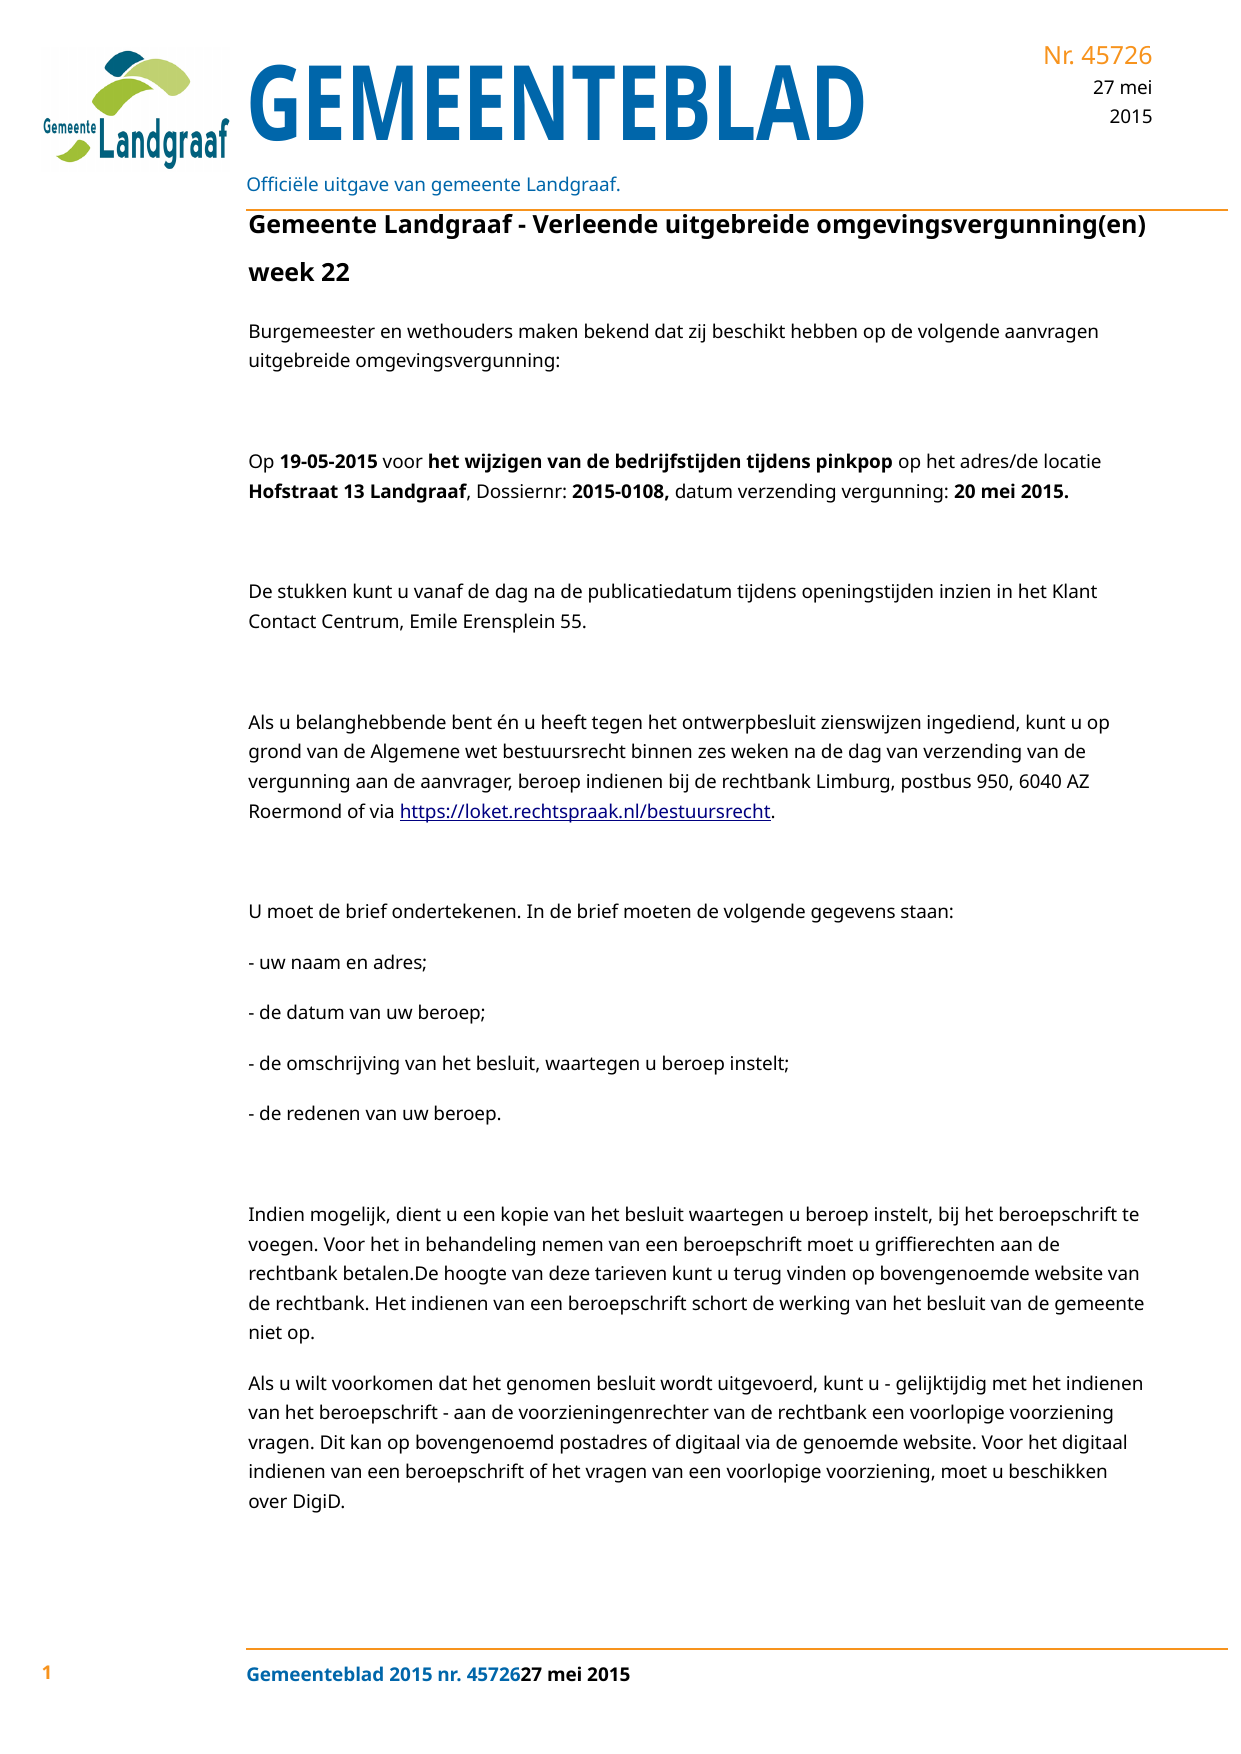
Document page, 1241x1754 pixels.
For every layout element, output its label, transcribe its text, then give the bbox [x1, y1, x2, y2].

text - uw naam en adres; [248, 949, 1152, 975]
text De stukken kunt u vanaf de dag na de publicatiedatum tijdens openingstijden inzien in het Klant Contact Centrum, Emile Erensplein 55. [248, 579, 1152, 634]
text - de datum van uw beroep; [248, 999, 1152, 1025]
text U moet de brief ondertekenen. In de brief moeten de volgende gegevens staan: [248, 899, 1152, 924]
text Indien mogelijk, dient u een kopie van het besluit waartegen u beroep instelt, bij het beroepschrift te voegen. Voor het in behandeling nemen van een beroepschrift moet u griffierechten aan de rechtbank betalen.De hoogte van deze tarieven kunt u terug vinden op bovengenoemde website van de rechtbank. Het indienen van een beroepschrift schort de werking van het besluit van de gemeente niet op. [248, 1201, 1152, 1345]
text Burgemeester en wethouders maken bekend dat zij beschikt hebben op de volgende aanvragen uitgebreide omgevingsvergunning: [248, 318, 1152, 373]
text Gemeente Landgraaf - Verleende uitgebreide omgevingsvergunning(en) week 22 [248, 211, 1152, 288]
picture [41, 47, 231, 172]
text Op 19-05-2015 voor het wijzigen van de bedrijfstijden tijdens pinkpop op het adres/de locatie Hofstraat 13 Landgraaf, Dossiernr: 2015-0108, datum verzending vergunning: 20 mei 2015. [248, 448, 1152, 504]
text Als u belanghebbende bent én u heeft tegen het ontwerpbesluit zienswijzen ingediend, kunt u op grond van de Algemene wet bestuursrecht binnen zes weken na de dag van verzending van de vergunning aan de aanvrager, beroep indienen bij de rechtbank Limburg, postbus 950, 6040 AZ Roermond of via https://loket.rechtspraak.nl/bestuursrecht. [248, 709, 1152, 824]
text - de redenen van uw beroep. [248, 1100, 1152, 1126]
text Als u wilt voorkomen dat het genomen besluit wordt uitgevoerd, kunt u - gelijktijdig met het indienen van het beroepschrift - aan de voorzieningenrechter van de rechtbank een voorlopige voorziening vragen. Dit kan op bovengenoemd postadres of digitaal via de genoemde website. Voor het digitaal indienen van een beroepschrift of het vragen van een voorlopige voorziening, moet u beschikken over DigiD. [248, 1370, 1152, 1514]
text - de omschrijving van het besluit, waartegen u beroep instelt; [248, 1050, 1152, 1076]
